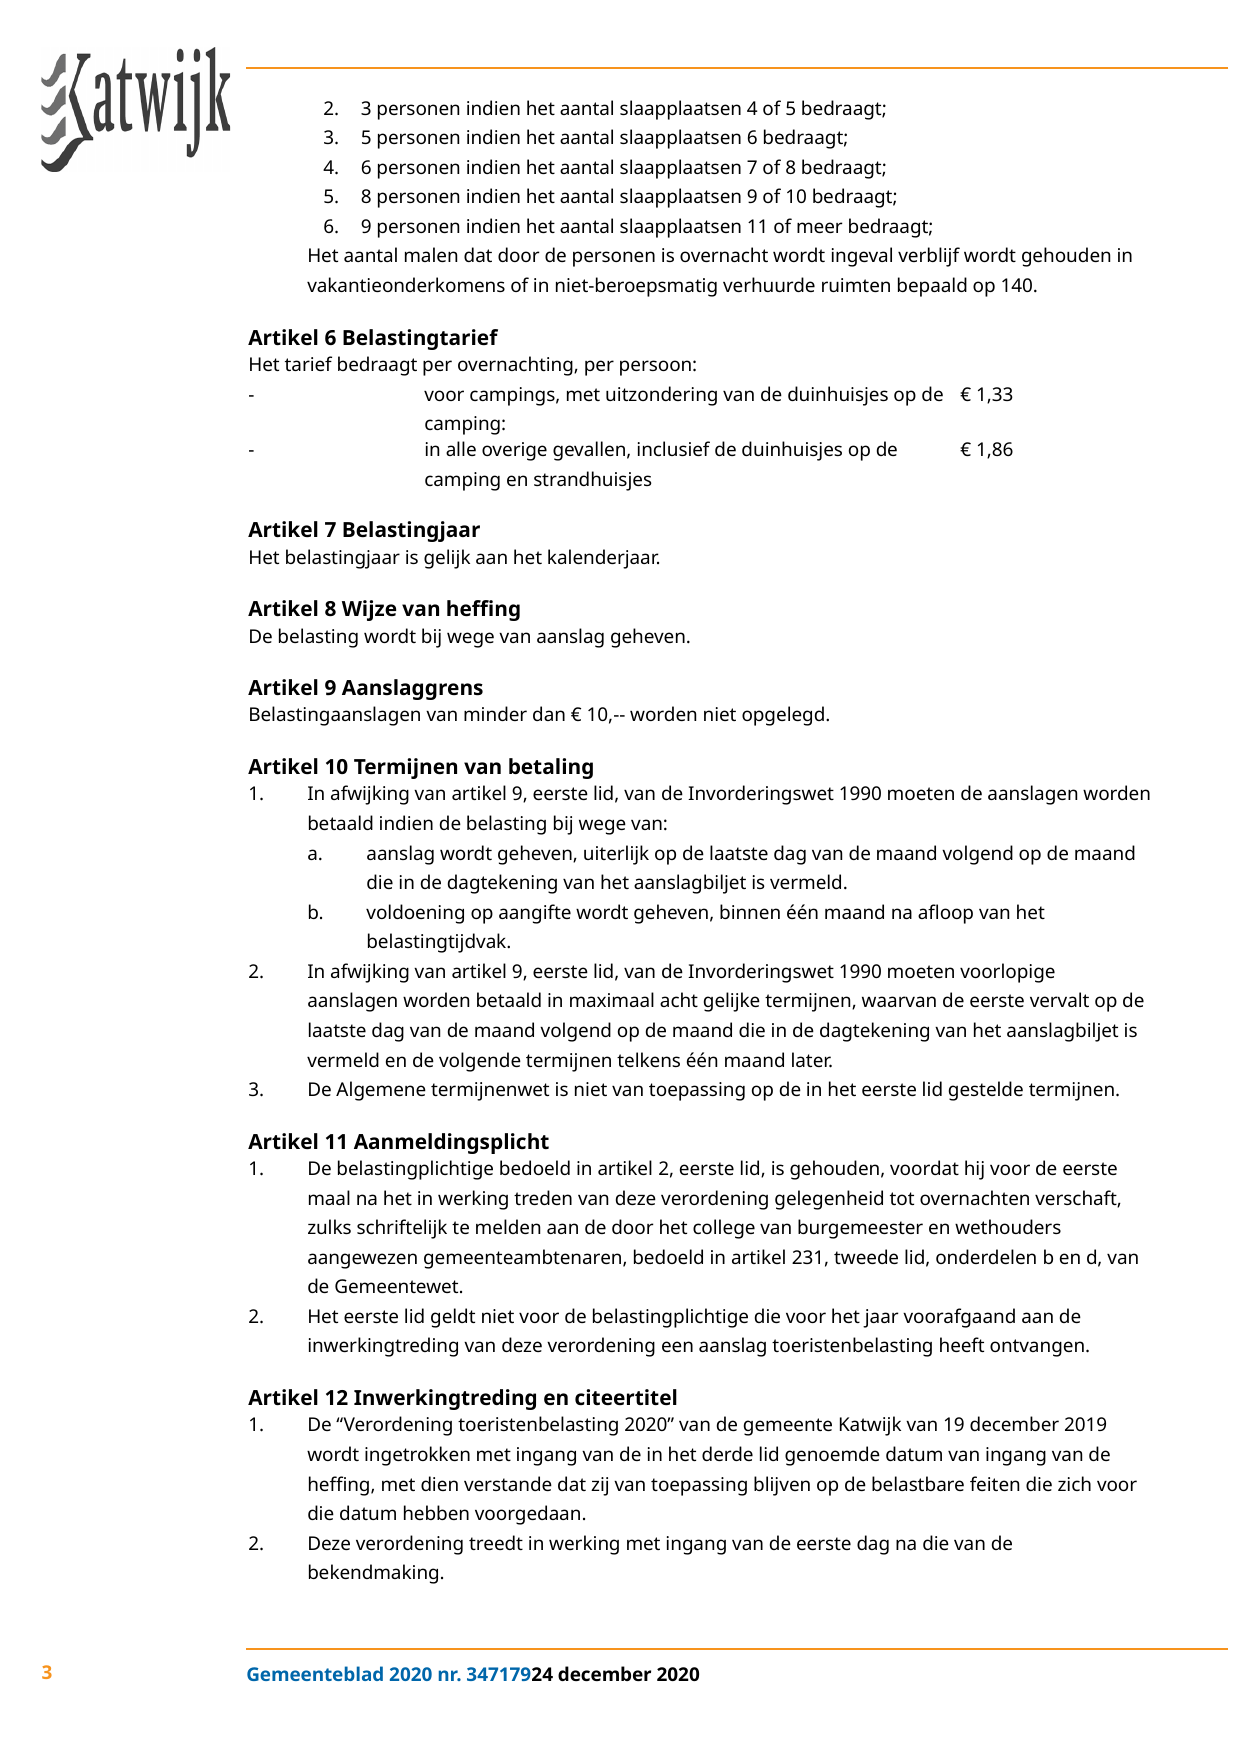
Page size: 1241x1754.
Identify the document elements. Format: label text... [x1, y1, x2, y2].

text Artikel 7 Belastingjaar [248, 516, 1152, 544]
text Belastingaanslagen van minder dan € 10,-- worden niet opgelegd. [248, 702, 1152, 727]
list In afwijking van artikel 9, eerste lid, van de Invorderingswet 1990 moeten de aanslagen worden betaald indien de belasting bij wege van: [248, 781, 1152, 836]
table_header voor campings, met uitzondering van de duinhuisjes op de camping: [424, 381, 960, 436]
list De belastingplichtige bedoeld in artikel 2, eerste lid, is gehouden, voordat hij voor de eerste maal na het in werking treden van deze verordening gelegenheid tot overnachten verschaft, zulks schriftelijk te melden aan de door het college van burgemeester en wethouders aangewezen gemeenteambtenaren, bedoeld in artikel 231, tweede lid, onderdelen b en d, van de Gemeentewet. [248, 1155, 1152, 1299]
list aanslag wordt geheven, uiterlijk op de laatste dag van de maand volgend op de maand die in de dagtekening van het aanslagbiljet is vermeld. [307, 840, 1152, 895]
picture [41, 47, 231, 172]
table_cell in alle overige gevallen, inclusief de duinhuisjes op de camping en strandhuisjes [424, 436, 960, 491]
list 3 personen indien het aantal slaapplaatsen 4 of 5 bedraagt; [323, 95, 1152, 121]
list Het aantal malen dat door de personen is overnacht wordt ingeval verblijf wordt gehouden in vakantieonderkomens of in niet-beroepsmatig verhuurde ruimten bepaald op 140. [248, 243, 1152, 298]
list De Algemene termijnenwet is niet van toepassing op de in het eerste lid gestelde termijnen. [248, 1076, 1152, 1102]
text Artikel 11 Aanmeldingsplicht [248, 1127, 1152, 1155]
text Artikel 12 Inwerkingtreding en citeertitel [248, 1383, 1152, 1412]
text Artikel 6 Belastingtarief [248, 323, 1152, 351]
list voldoening op aangifte wordt geheven, binnen één maand na afloop van het belastingtijdvak. [307, 899, 1152, 954]
list In afwijking van artikel 9, eerste lid, van de Invorderingswet 1990 moeten voorlopige aanslagen worden betaald in maximaal acht gelijke termijnen, waarvan de eerste vervalt op de laatste dag van de maand volgend op de maand die in de dagtekening van het aanslagbiljet is vermeld en de volgende termijnen telkens één maand later. [248, 958, 1152, 1072]
text Artikel 8 Wijze van heffing [248, 594, 1152, 623]
list 8 personen indien het aantal slaapplaatsen 9 of 10 bedraagt; [323, 183, 1152, 209]
list Deze verordening treedt in werking met ingang van de eerste dag na die van de bekendmaking. [248, 1530, 1152, 1585]
text Artikel 9 Aanslaggrens [248, 673, 1152, 702]
list 5 personen indien het aantal slaapplaatsen 6 bedraagt; [323, 124, 1152, 150]
table_header € 1,33 [960, 381, 1152, 436]
text Artikel 10 Termijnen van betaling [248, 752, 1152, 781]
list 6 personen indien het aantal slaapplaatsen 7 of 8 bedraagt; [323, 154, 1152, 180]
table_cell - [248, 436, 424, 491]
text Het tarief bedraagt per overnachting, per persoon: [248, 351, 1152, 377]
list De “Verordening toeristenbelasting 2020” van de gemeente Katwijk van 19 december 2019 wordt ingetrokken met ingang van de in het derde lid genoemde datum van ingang van de heffing, met dien verstande dat zij van toepassing blijven op de belastbare feiten die zich voor die datum hebben voorgedaan. [248, 1412, 1152, 1526]
list 9 personen indien het aantal slaapplaatsen 11 of meer bedraagt; [323, 213, 1152, 239]
table_header - [248, 381, 424, 436]
text De belasting wordt bij wege van aanslag geheven. [248, 623, 1152, 648]
text Het belastingjaar is gelijk aan het kalenderjaar. [248, 544, 1152, 570]
list Het eerste lid geldt niet voor de belastingplichtige die voor het jaar voorafgaand aan de inwerkingtreding van deze verordening een aanslag toeristenbelasting heeft ontvangen. [248, 1303, 1152, 1358]
table_cell € 1,86 [960, 436, 1152, 491]
